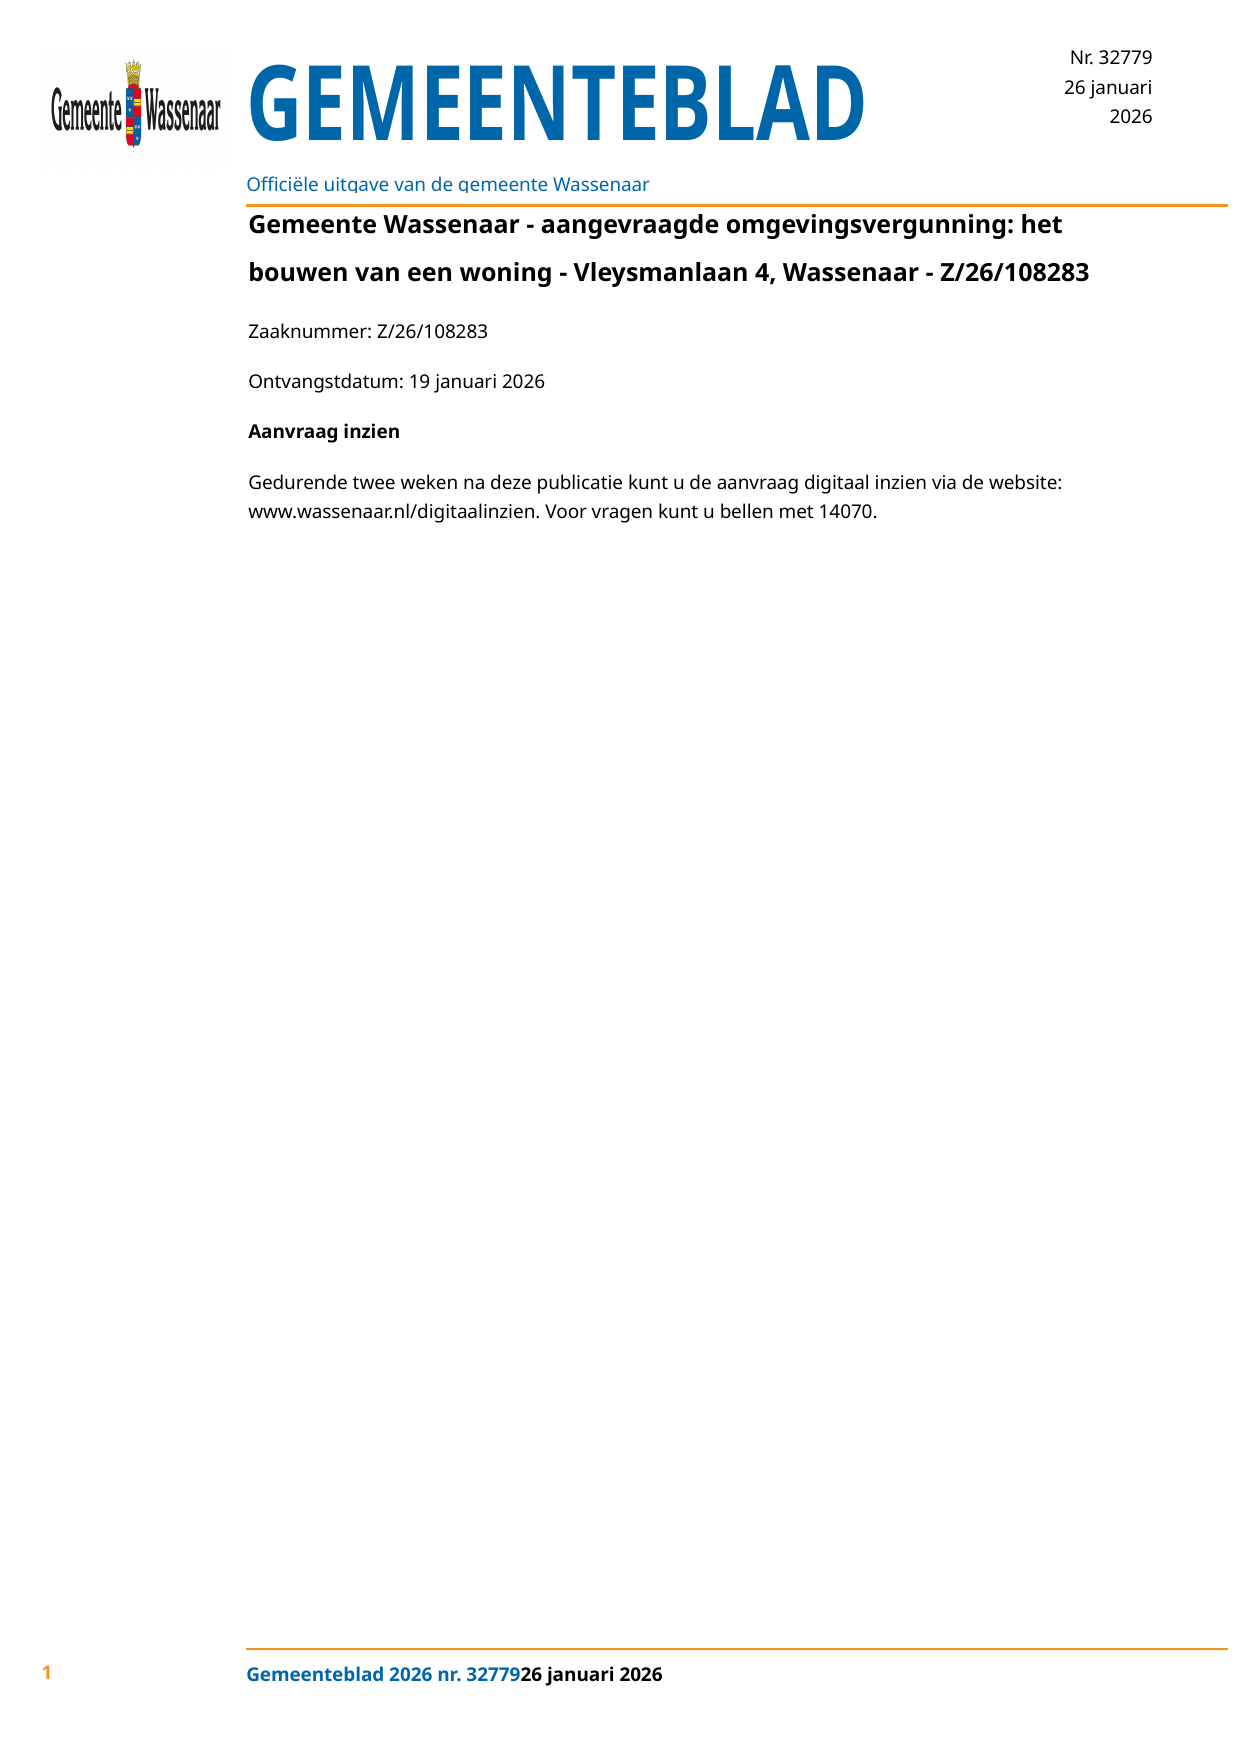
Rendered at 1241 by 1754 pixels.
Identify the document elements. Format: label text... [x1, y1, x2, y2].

text Zaaknummer: Z/26/108283 [248, 318, 1152, 344]
text Gemeente Wassenaar - aangevraagde omgevingsvergunning: het bouwen van een woning - Vleysmanlaan 4, Wassenaar - Z/26/108283 [248, 207, 1152, 288]
text Gedurende twee weken na deze publicatie kunt u de aanvraag digitaal inzien via de website: www.wassenaar.nl/digitaalinzien. Voor vragen kunt u bellen met 14070. [248, 469, 1152, 524]
text Ontvangstdatum: 19 januari 2026 [248, 368, 1152, 394]
text Aanvraag inzien [248, 419, 1152, 444]
picture [41, 47, 231, 172]
